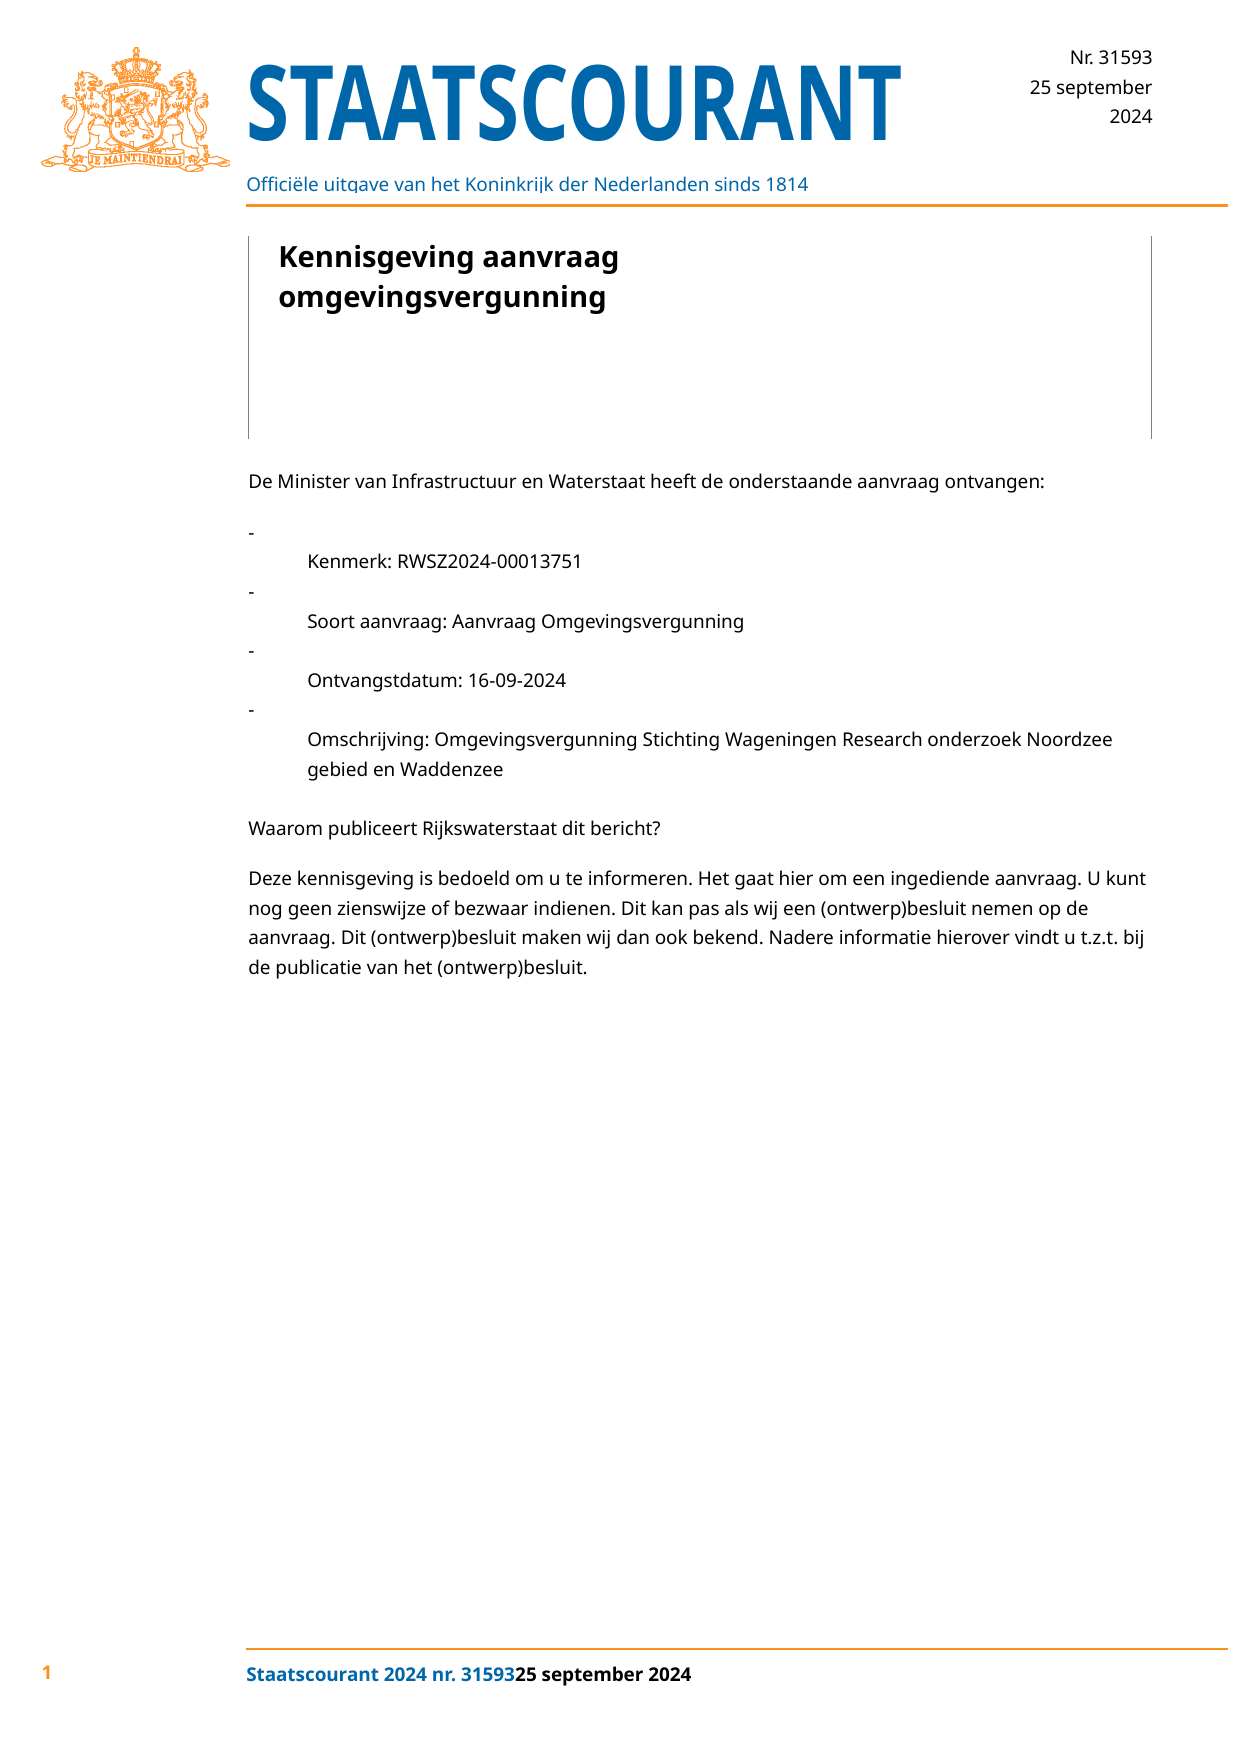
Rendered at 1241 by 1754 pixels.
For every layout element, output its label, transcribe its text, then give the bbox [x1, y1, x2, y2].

table_header Kennisgeving aanvraag omgevingsvergunning [249, 236, 850, 439]
list Omschrijving: Omgevingsvergunning Stichting Wageningen Research onderzoek Noordzee gebied en Waddenzee [248, 726, 1152, 781]
table_header [850, 236, 912, 413]
picture [912, 236, 1090, 414]
table_header [1090, 236, 1151, 413]
text Deze kennisgeving is bedoeld om u te informeren. Het gaat hier om een ingediende aanvraag. U kunt nog geen zienswijze of bezwaar indienen. Dit kan pas als wij een (ontwerp)besluit nemen op de aanvraag. Dit (ontwerp)besluit maken wij dan ook bekend. Nadere informatie hierover vindt u t.z.t. bij de publicatie van het (ontwerp)besluit. [248, 865, 1152, 980]
text Waarom publiceert Rijkswaterstaat dit bericht? [248, 815, 1152, 841]
picture [41, 47, 231, 172]
list Soort aanvraag: Aanvraag Omgevingsvergunning [248, 608, 1152, 633]
list Kenmerk: RWSZ2024-00013751 [248, 549, 1152, 574]
table_header [850, 414, 1151, 439]
text De Minister van Infrastructuur en Waterstaat heeft de onderstaande aanvraag ontvangen: [248, 469, 1152, 494]
list Ontvangstdatum: 16-09-2024 [248, 667, 1152, 693]
